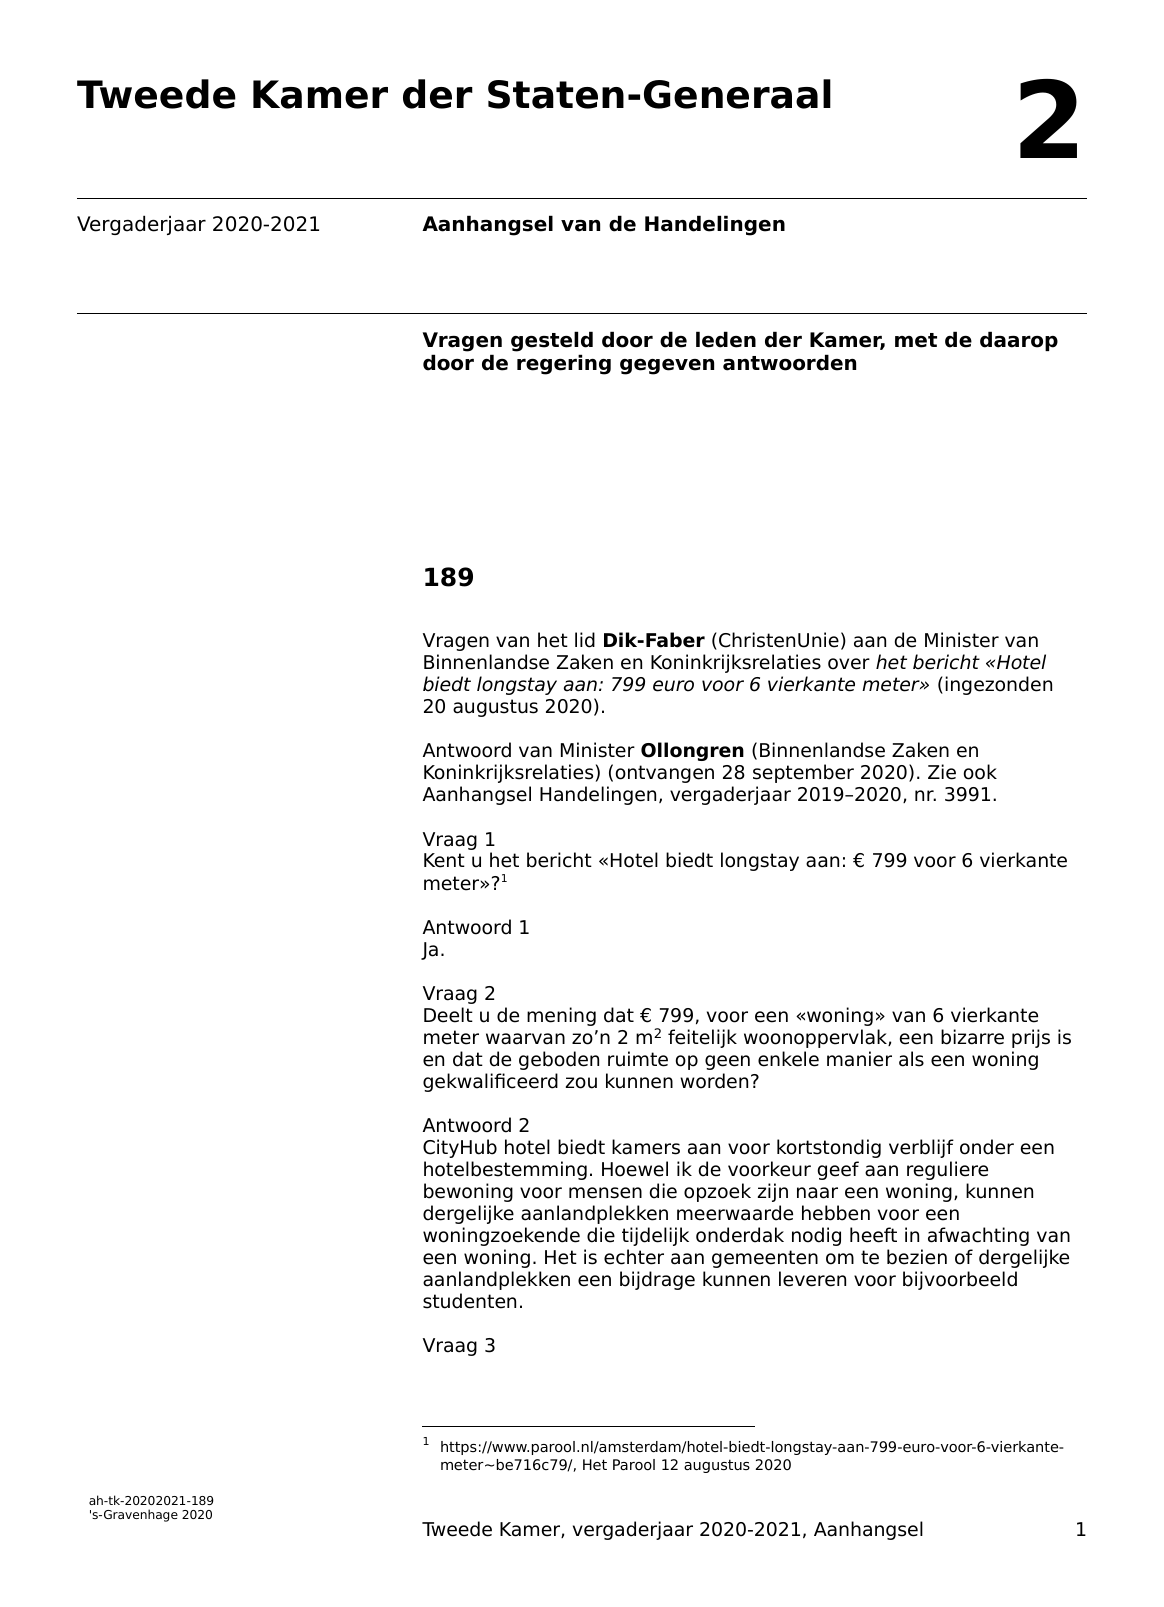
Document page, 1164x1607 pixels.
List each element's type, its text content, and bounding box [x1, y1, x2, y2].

text Antwoord 1 [422, 917, 1087, 938]
text https://www.parool.nl/amsterdam/hotel-biedt-longstay-aan-799-euro-voor-6-vierkante-meter~be716c79/, Het Parool 12 augustus 2020 [422, 1435, 1087, 1474]
text Vragen van het lid Dik-Faber (ChristenUnie) aan de Minister van Binnenlandse Zaken en Koninkrijksrelaties over het bericht «Hotel biedt longstay aan: 799 euro voor 6 vierkante meter» (ingezonden 20 augustus 2020). [422, 630, 1087, 718]
text Deelt u de mening dat € 799, voor een «woning» van 6 vierkante meter waarvan zo’n 2 m2 feitelijk woonoppervlak, een bizarre prijs is en dat de geboden ruimte op geen enkele manier als een woning gekwalificeerd zou kunnen worden? [422, 1005, 1087, 1093]
text Vraag 2 [422, 983, 1087, 1005]
text 189 [422, 563, 1087, 592]
text Antwoord 2 [422, 1115, 1087, 1137]
text 's-Gravenhage 2020 [88, 1508, 323, 1522]
table_header 2 [886, 59, 1087, 198]
text Vraag 3 [422, 1335, 1087, 1357]
text ah-tk-20202021-189 [88, 1494, 323, 1508]
table_cell Aanhangsel van de Handelingen [422, 199, 1087, 313]
text CityHub hotel biedt kamers aan voor kortstondig verblijf onder een hotelbestemming. Hoewel ik de voorkeur geef aan reguliere bewoning voor mensen die opzoek zijn naar een woning, kunnen dergelijke aanlandplekken meerwaarde hebben voor een woningzoekende die tijdelijk onderdak nodig heeft in afwachting van een woning. Het is echter aan gemeenten om te bezien of dergelijke aanlandplekken een bijdrage kunnen leveren voor bijvoorbeeld studenten. [422, 1137, 1087, 1313]
table_cell Vergaderjaar 2020-2021 [77, 199, 422, 313]
text Vraag 1 [422, 828, 1087, 850]
text Antwoord van Minister Ollongren (Binnenlandse Zaken en Koninkrijksrelaties) (ontvangen 28 september 2020). Zie ook Aanhangsel Handelingen, vergaderjaar 2019–2020, nr. 3991. [422, 740, 1087, 806]
text Ja. [422, 938, 1087, 961]
table_cell [77, 314, 422, 375]
table_header Tweede Kamer der Staten-Generaal [77, 59, 886, 198]
table_cell Vragen gesteld door de leden der Kamer, met de daarop door de regering gegeven antwoorden [422, 314, 1087, 375]
text Kent u het bericht «Hotel biedt longstay aan: € 799 voor 6 vierkante meter»? [422, 850, 1087, 894]
